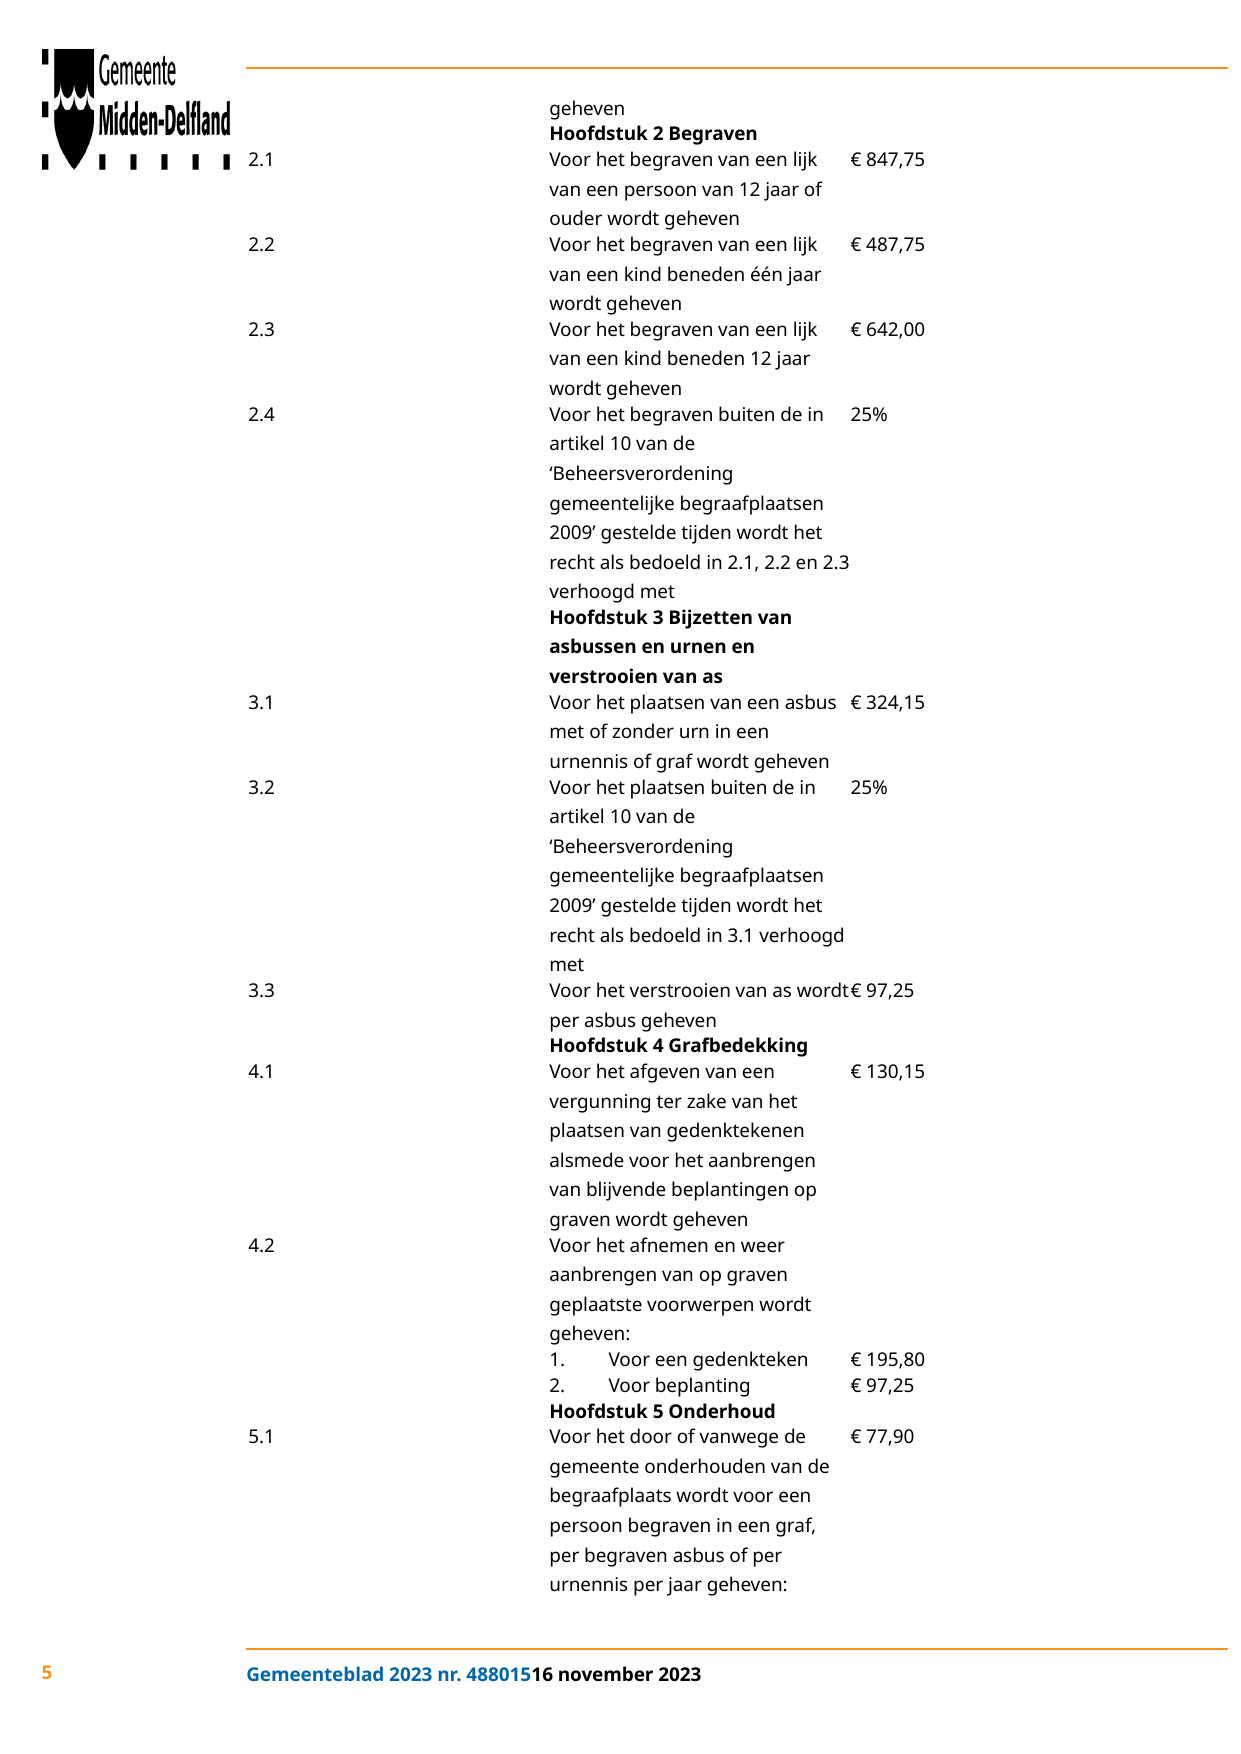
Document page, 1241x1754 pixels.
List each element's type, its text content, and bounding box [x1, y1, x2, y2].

table_cell [850, 604, 1152, 689]
table_cell € 77,90 [850, 1424, 1152, 1597]
table_cell € 97,25 [850, 1372, 1152, 1398]
table_cell € 130,15 [850, 1058, 1152, 1232]
table_cell 2.1 [248, 146, 549, 231]
table_cell Hoofdstuk 5 Onderhoud [549, 1398, 850, 1423]
table_cell Voor beplanting [549, 1372, 850, 1398]
table_cell 25% [850, 401, 1152, 604]
table_cell 2.4 [248, 401, 549, 604]
picture [41, 47, 231, 172]
table_cell € 195,80 [850, 1346, 1152, 1372]
table_cell [248, 1033, 549, 1058]
table_cell [850, 1033, 1152, 1058]
table_cell 3.1 [248, 689, 549, 774]
table_cell 4.1 [248, 1058, 549, 1232]
table_cell Voor het verstrooien van as wordt per asbus geheven [549, 977, 850, 1032]
table_cell 3.3 [248, 977, 549, 1032]
table_cell Voor het door of vanwege de gemeente onderhouden van de begraafplaats wordt voor een persoon begraven in een graf, per begraven asbus of per urnennis per jaar geheven: [549, 1424, 850, 1597]
table_cell Voor het begraven van een lijk van een persoon van 12 jaar of ouder wordt geheven [549, 146, 850, 231]
table_cell 5.1 [248, 1424, 549, 1597]
table_cell Voor het afnemen en weer aanbrengen van op graven geplaatste voorwerpen wordt geheven: [549, 1232, 850, 1346]
table_cell Voor het begraven van een lijk van een kind beneden één jaar wordt geheven [549, 231, 850, 316]
table_cell 3.2 [248, 774, 549, 977]
table_cell geheven [549, 95, 850, 121]
table_cell [248, 604, 549, 689]
table_cell [248, 121, 549, 146]
table_cell 2.3 [248, 316, 549, 401]
table_cell € 487,75 [850, 231, 1152, 316]
table_cell Voor het plaatsen van een asbus met of zonder urn in een urnennis of graf wordt geheven [549, 689, 850, 774]
table_cell Hoofdstuk 2 Begraven [549, 121, 850, 146]
table_cell Voor het afgeven van een vergunning ter zake van het plaatsen van gedenktekenen alsmede voor het aanbrengen van blijvende beplantingen op graven wordt geheven [549, 1058, 850, 1232]
table_cell Voor het plaatsen buiten de in artikel 10 van de ‘Beheersverordening gemeentelijke begraafplaatsen 2009’ gestelde tijden wordt het recht als bedoeld in 3.1 verhoogd met [549, 774, 850, 977]
table_cell 25% [850, 774, 1152, 977]
table_cell Voor een gedenkteken [549, 1346, 850, 1372]
table_cell € 324,15 [850, 689, 1152, 774]
table_cell Hoofdstuk 4 Grafbedekking [549, 1033, 850, 1058]
table_cell [850, 95, 1152, 121]
table_cell [850, 1232, 1152, 1346]
table_cell [248, 1372, 549, 1398]
table_cell Voor het begraven van een lijk van een kind beneden 12 jaar wordt geheven [549, 316, 850, 401]
table_cell [850, 121, 1152, 146]
table_cell Hoofdstuk 3 Bijzetten van asbussen en urnen en verstrooien van as [549, 604, 850, 689]
table_cell € 847,75 [850, 146, 1152, 231]
table_cell [850, 1398, 1152, 1423]
table_cell 4.2 [248, 1232, 549, 1346]
table_cell € 97,25 [850, 977, 1152, 1032]
table_cell Voor het begraven buiten de in artikel 10 van de ‘Beheersverordening gemeentelijke begraafplaatsen 2009’ gestelde tijden wordt het recht als bedoeld in 2.1, 2.2 en 2.3 verhoogd met [549, 401, 850, 604]
table_cell € 642,00 [850, 316, 1152, 401]
table_cell [248, 1398, 549, 1423]
table_cell [248, 95, 549, 121]
table_cell [248, 1346, 549, 1372]
table_cell 2.2 [248, 231, 549, 316]
